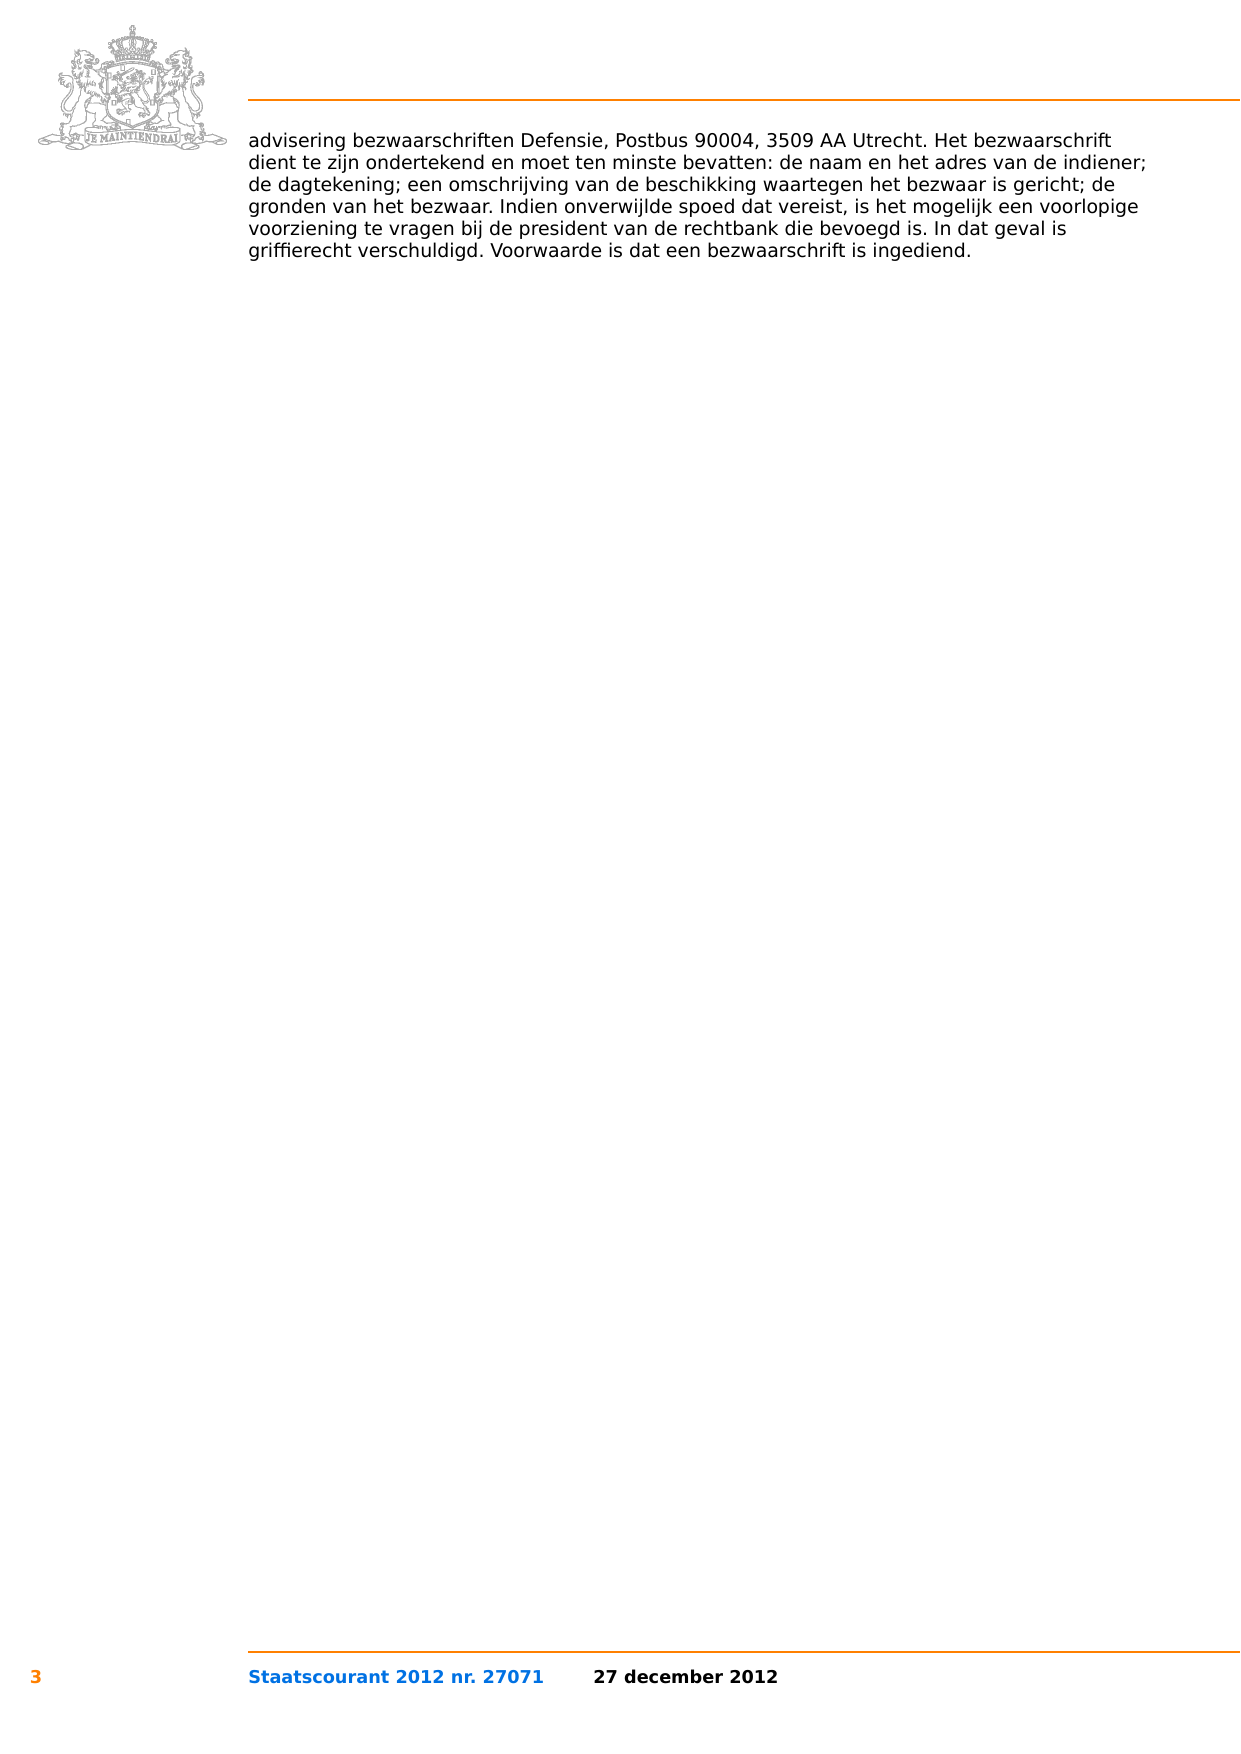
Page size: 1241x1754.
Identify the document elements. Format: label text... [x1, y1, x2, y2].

picture [38, 25, 227, 150]
text advisering bezwaarschriften Defensie, Postbus 90004, 3509 AA Utrecht. Het bezwaarschrift dient te zijn ondertekend en moet ten minste bevatten: de naam en het adres van de indiener; de dagtekening; een omschrijving van de beschikking waartegen het bezwaar is gericht; de gronden van het bezwaar. Indien onverwijlde spoed dat vereist, is het mogelijk een voorlopige voorziening te vragen bij de president van de rechtbank die bevoegd is. In dat geval is griffierecht verschuldigd. Voorwaarde is dat een bezwaarschrift is ingediend. [248, 130, 1163, 262]
